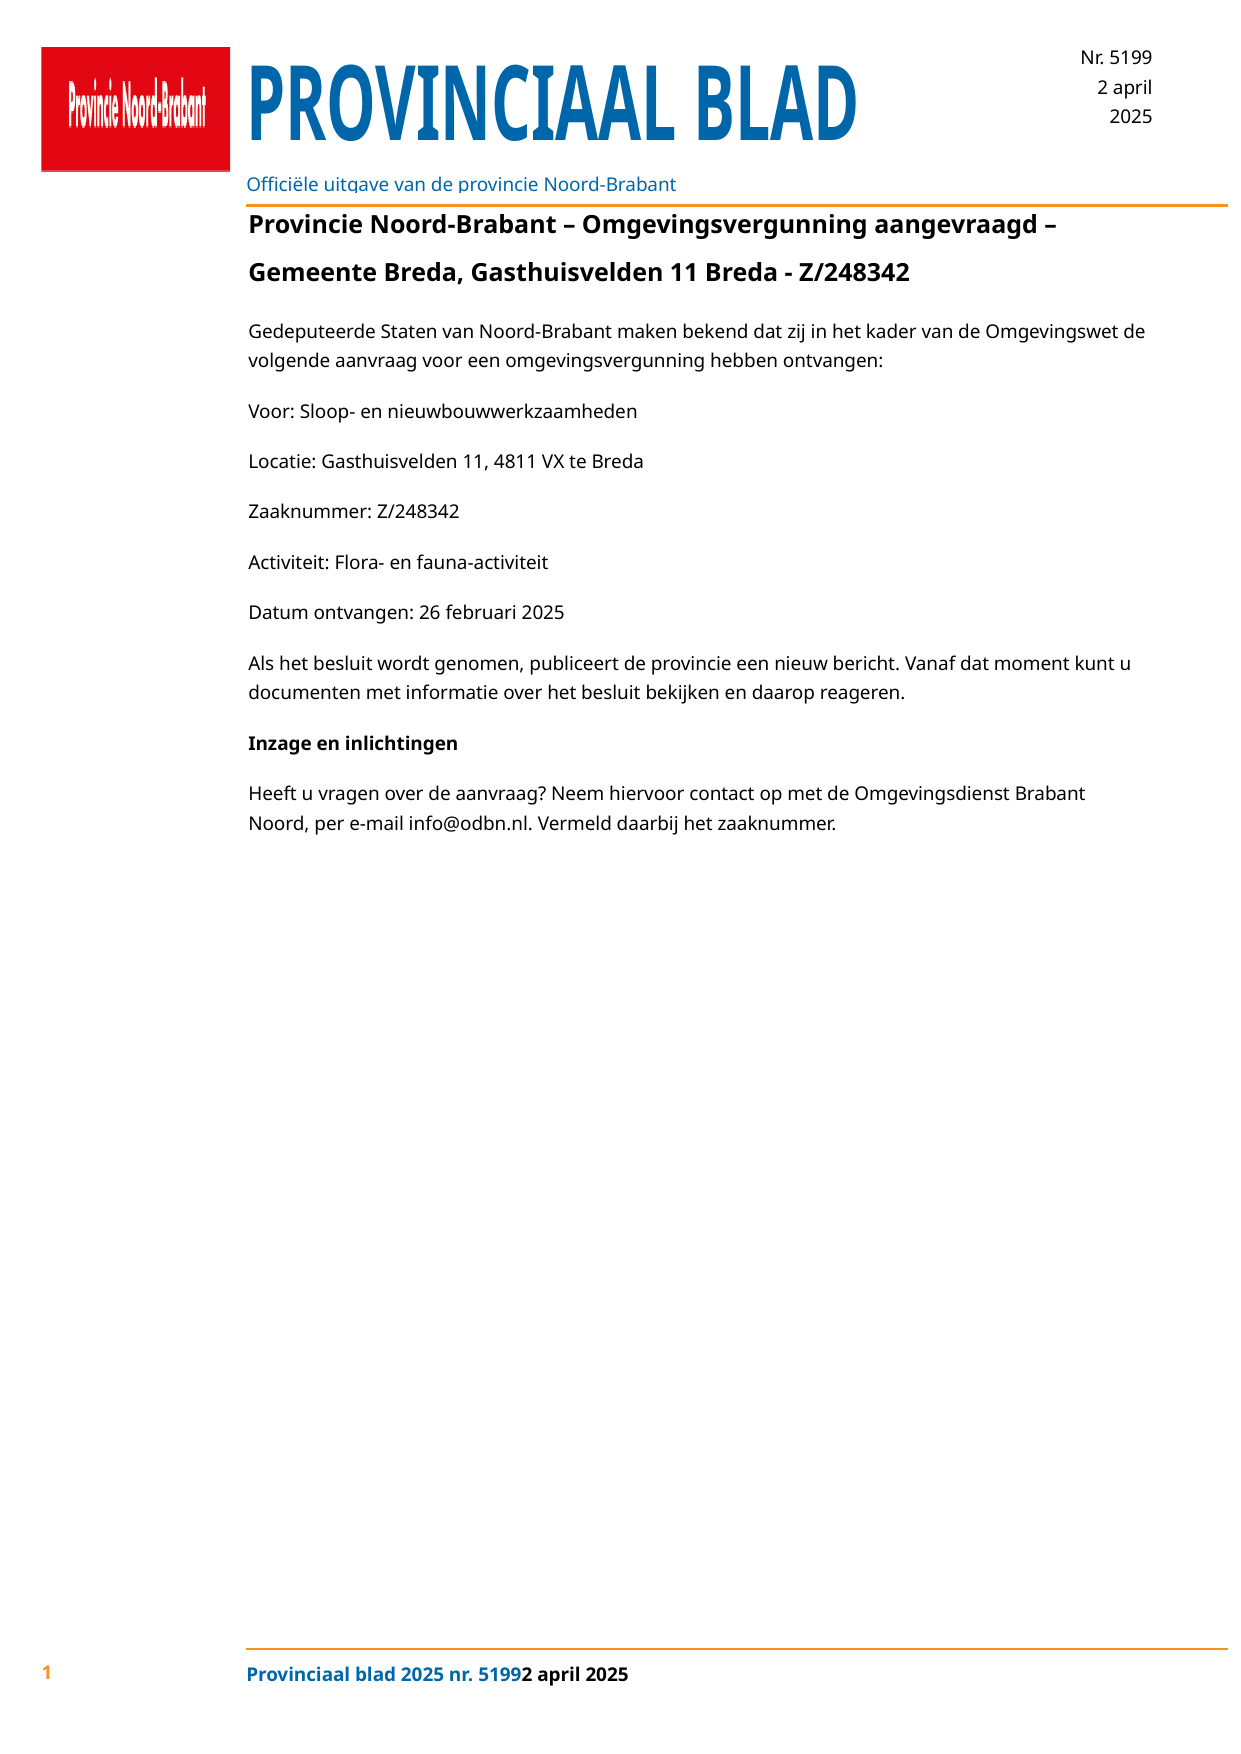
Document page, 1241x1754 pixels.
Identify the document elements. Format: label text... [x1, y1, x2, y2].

text Heeft u vragen over de aanvraag? Neem hiervoor contact op met de Omgevingsdienst Brabant Noord, per e-mail info@odbn.nl. Vermeld daarbij het zaaknummer. [248, 780, 1152, 836]
text Zaaknummer: Z/248342 [248, 499, 1152, 524]
text Als het besluit wordt genomen, publiceert de provincie een nieuw bericht. Vanaf dat moment kunt u documenten met informatie over het besluit bekijken en daarop reageren. [248, 650, 1152, 705]
text Activiteit: Flora- en fauna-activiteit [248, 549, 1152, 575]
picture [41, 47, 231, 172]
text Voor: Sloop- en nieuwbouwwerkzaamheden [248, 398, 1152, 424]
text Provincie Noord-Brabant – Omgevingsvergunning aangevraagd – Gemeente Breda, Gasthuisvelden 11 Breda - Z/248342 [248, 207, 1152, 288]
text Locatie: Gasthuisvelden 11, 4811 VX te Breda [248, 448, 1152, 474]
text Datum ontvangen: 26 februari 2025 [248, 599, 1152, 625]
text Inzage en inlichtingen [248, 730, 1152, 756]
text Gedeputeerde Staten van Noord-Brabant maken bekend dat zij in het kader van de Omgevingswet de volgende aanvraag voor een omgevingsvergunning hebben ontvangen: [248, 318, 1152, 373]
